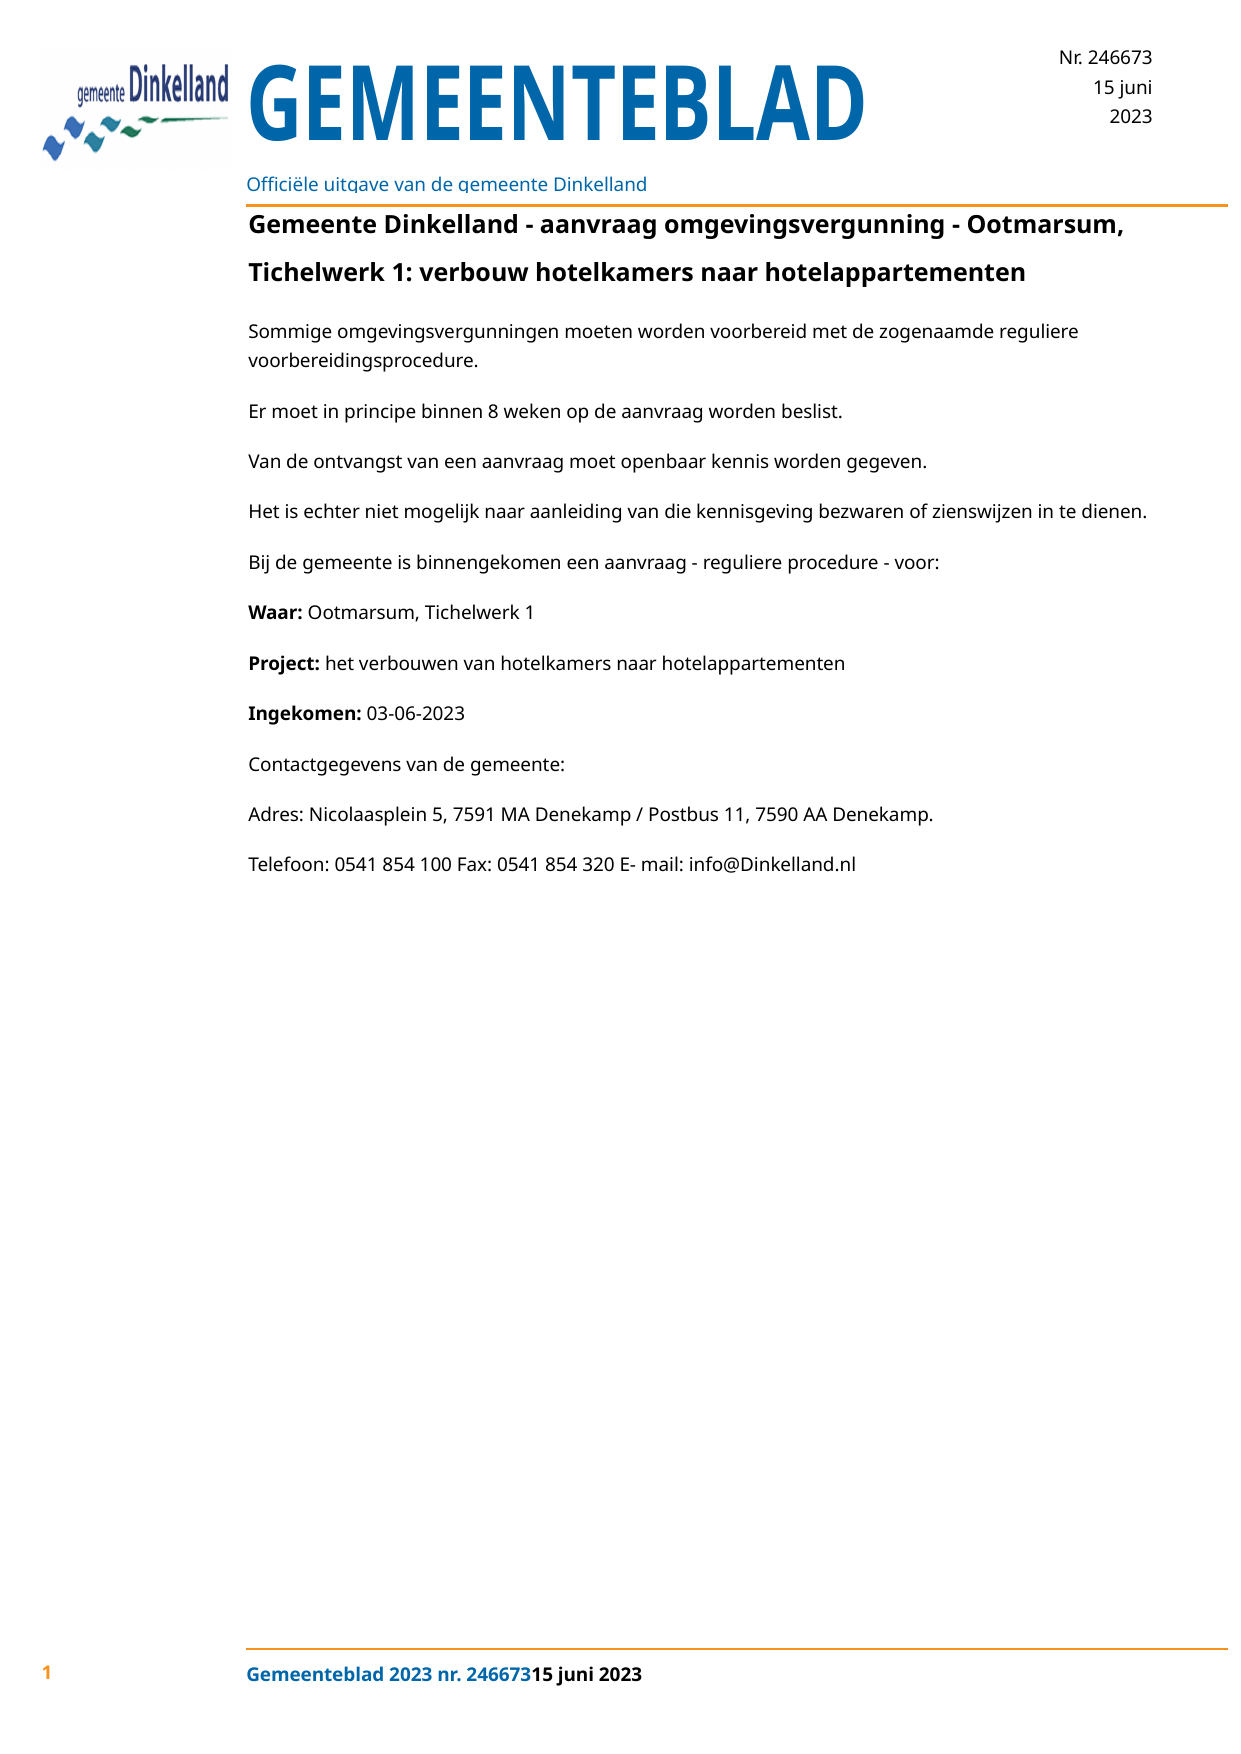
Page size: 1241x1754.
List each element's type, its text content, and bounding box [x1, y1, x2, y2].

text Project: het verbouwen van hotelkamers naar hotelappartementen [248, 650, 1152, 676]
text Van de ontvangst van een aanvraag moet openbaar kennis worden gegeven. [248, 448, 1152, 474]
text Waar: Ootmarsum, Tichelwerk 1 [248, 599, 1152, 625]
text Sommige omgevingsvergunningen moeten worden voorbereid met de zogenaamde reguliere voorbereidingsprocedure. [248, 318, 1152, 373]
text Het is echter niet mogelijk naar aanleiding van die kennisgeving bezwaren of zienswijzen in te dienen. [248, 499, 1152, 524]
text Bij de gemeente is binnengekomen een aanvraag - reguliere procedure - voor: [248, 549, 1152, 575]
text Er moet in principe binnen 8 weken op de aanvraag worden beslist. [248, 398, 1152, 424]
text Gemeente Dinkelland - aanvraag omgevingsvergunning - Ootmarsum, Tichelwerk 1: verbouw hotelkamers naar hotelappartementen [248, 207, 1152, 288]
text Adres: Nicolaasplein 5, 7591 MA Denekamp / Postbus 11, 7590 AA Denekamp. [248, 801, 1152, 827]
picture [41, 47, 231, 172]
text Telefoon: 0541 854 100 Fax: 0541 854 320 E- mail: info@Dinkelland.nl [248, 852, 1152, 877]
text Ingekomen: 03-06-2023 [248, 700, 1152, 726]
text Contactgegevens van de gemeente: [248, 751, 1152, 777]
